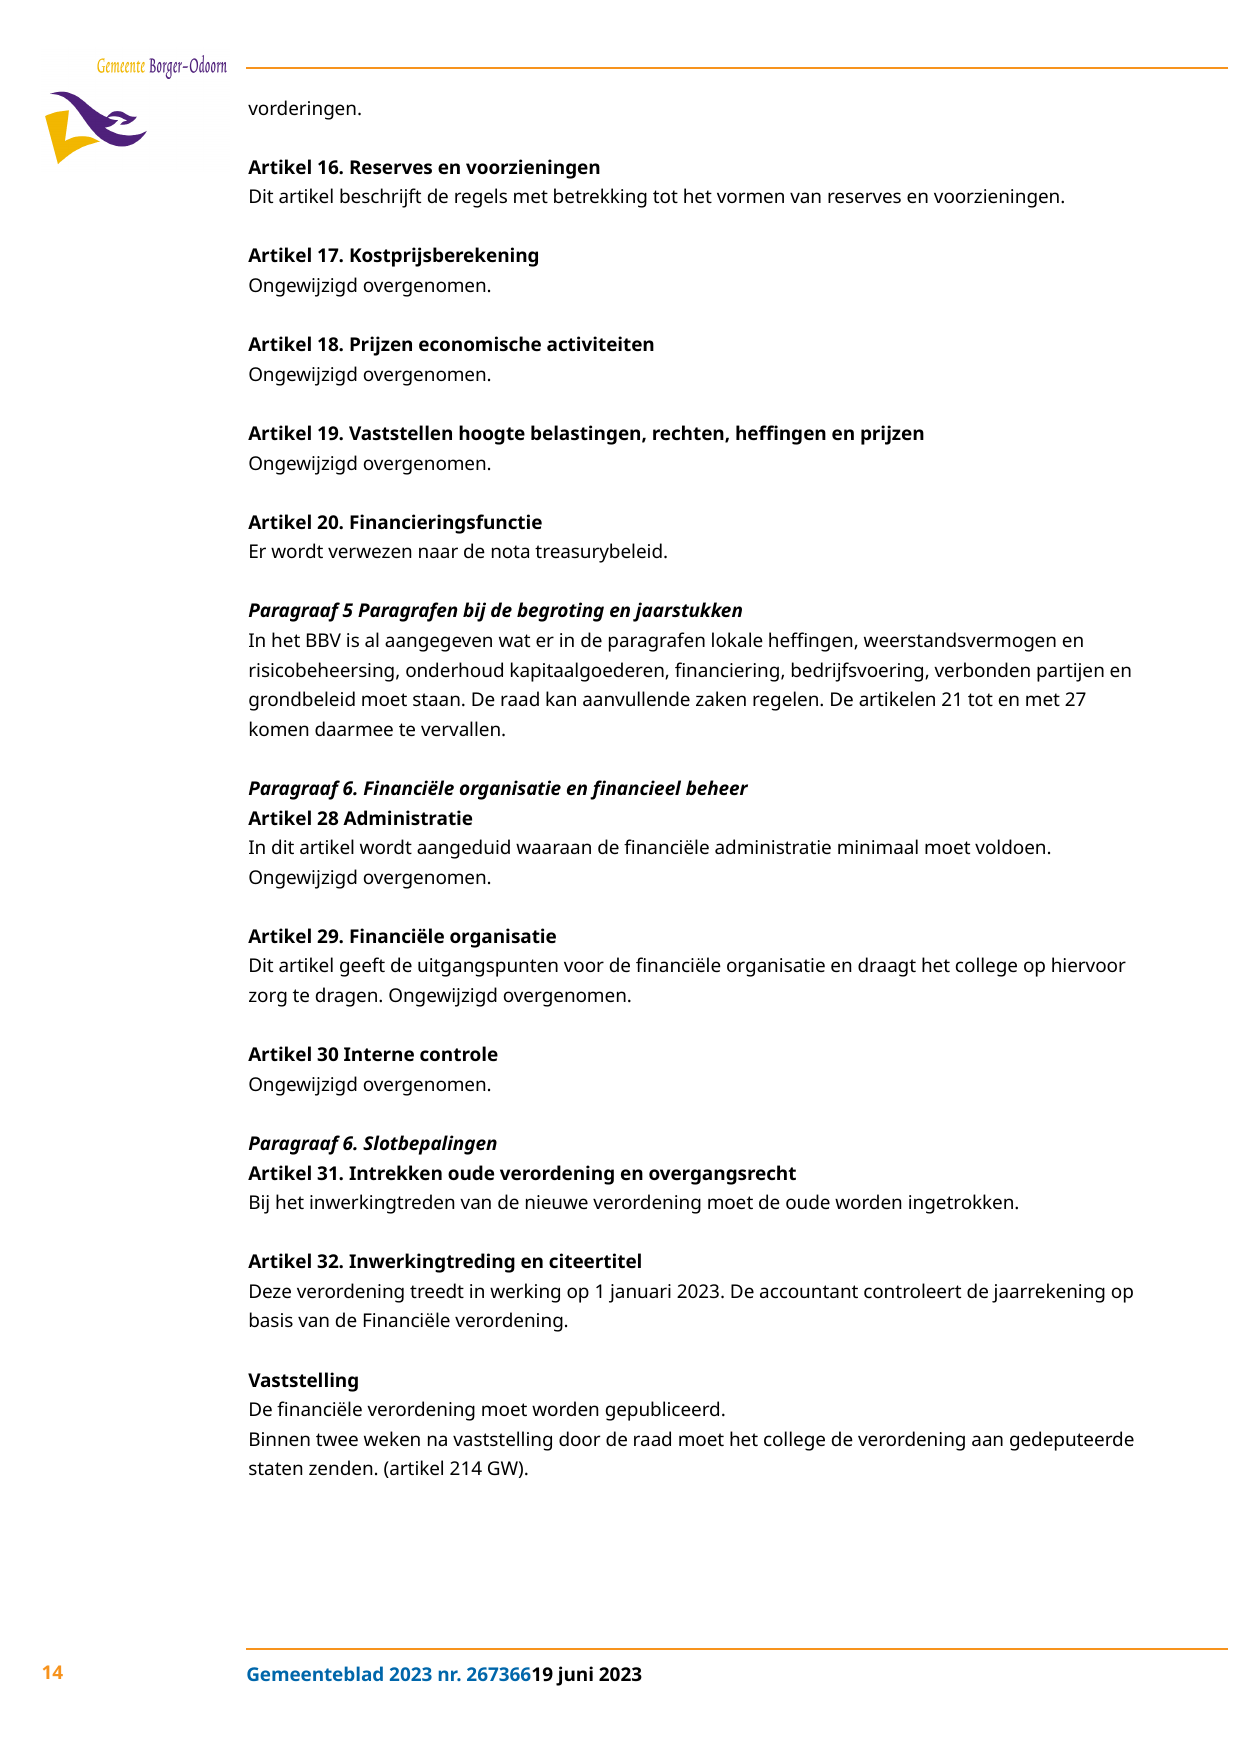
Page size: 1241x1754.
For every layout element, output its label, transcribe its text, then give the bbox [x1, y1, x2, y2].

text Bij het inwerkingtreden van de nieuwe verordening moet de oude worden ingetrokken. [248, 1189, 1152, 1215]
text Er wordt verwezen naar de nota treasurybeleid. [248, 538, 1152, 564]
text Ongewijzigd overgenomen. [248, 864, 1152, 890]
text Paragraaf 6. Slotbepalingen [248, 1130, 1152, 1156]
text Paragraaf 5 Paragrafen bij de begroting en jaarstukken [248, 598, 1152, 623]
text Deze verordening treedt in werking op 1 januari 2023. De accountant controleert de jaarrekening op basis van de Financiële verordening. [248, 1278, 1152, 1333]
text Artikel 17. Kostprijsberekening [248, 243, 1152, 268]
text Dit artikel geeft de uitgangspunten voor de financiële organisatie en draagt het college op hiervoor zorg te dragen. Ongewijzigd overgenomen. [248, 953, 1152, 1008]
text Ongewijzigd overgenomen. [248, 450, 1152, 476]
text Artikel 18. Prijzen economische activiteiten [248, 331, 1152, 357]
text De financiële verordening moet worden gepubliceerd. [248, 1396, 1152, 1422]
text Artikel 29. Financiële organisatie [248, 923, 1152, 949]
text Vaststelling [248, 1367, 1152, 1393]
text Ongewijzigd overgenomen. [248, 1071, 1152, 1097]
text vorderingen. [248, 95, 1152, 121]
text In het BBV is al aangegeven wat er in de paragrafen lokale heffingen, weerstandsvermogen en risicobeheersing, onderhoud kapitaalgoederen, financiering, bedrijfsvoering, verbonden partijen en grondbeleid moet staan. De raad kan aanvullende zaken regelen. De artikelen 21 tot en met 27 komen daarmee te vervallen. [248, 627, 1152, 742]
text Artikel 31. Intrekken oude verordening en overgangsrecht [248, 1160, 1152, 1186]
text Artikel 28 Administratie [248, 805, 1152, 831]
text In dit artikel wordt aangeduid waaraan de financiële administratie minimaal moet voldoen. [248, 834, 1152, 860]
text Dit artikel beschrijft de regels met betrekking tot het vormen van reserves en voorzieningen. [248, 183, 1152, 209]
text Artikel 30 Interne controle [248, 1041, 1152, 1067]
text Binnen twee weken na vaststelling door de raad moet het college de verordening aan gedeputeerde staten zenden. (artikel 214 GW). [248, 1426, 1152, 1481]
picture [41, 47, 231, 172]
text Paragraaf 6. Financiële organisatie en financieel beheer [248, 775, 1152, 801]
text Artikel 16. Reserves en voorzieningen [248, 154, 1152, 180]
text Artikel 19. Vaststellen hoogte belastingen, rechten, heffingen en prijzen [248, 420, 1152, 446]
text Artikel 20. Financieringsfunctie [248, 509, 1152, 535]
text Ongewijzigd overgenomen. [248, 272, 1152, 298]
text Ongewijzigd overgenomen. [248, 361, 1152, 387]
text Artikel 32. Inwerkingtreding en citeertitel [248, 1248, 1152, 1274]
